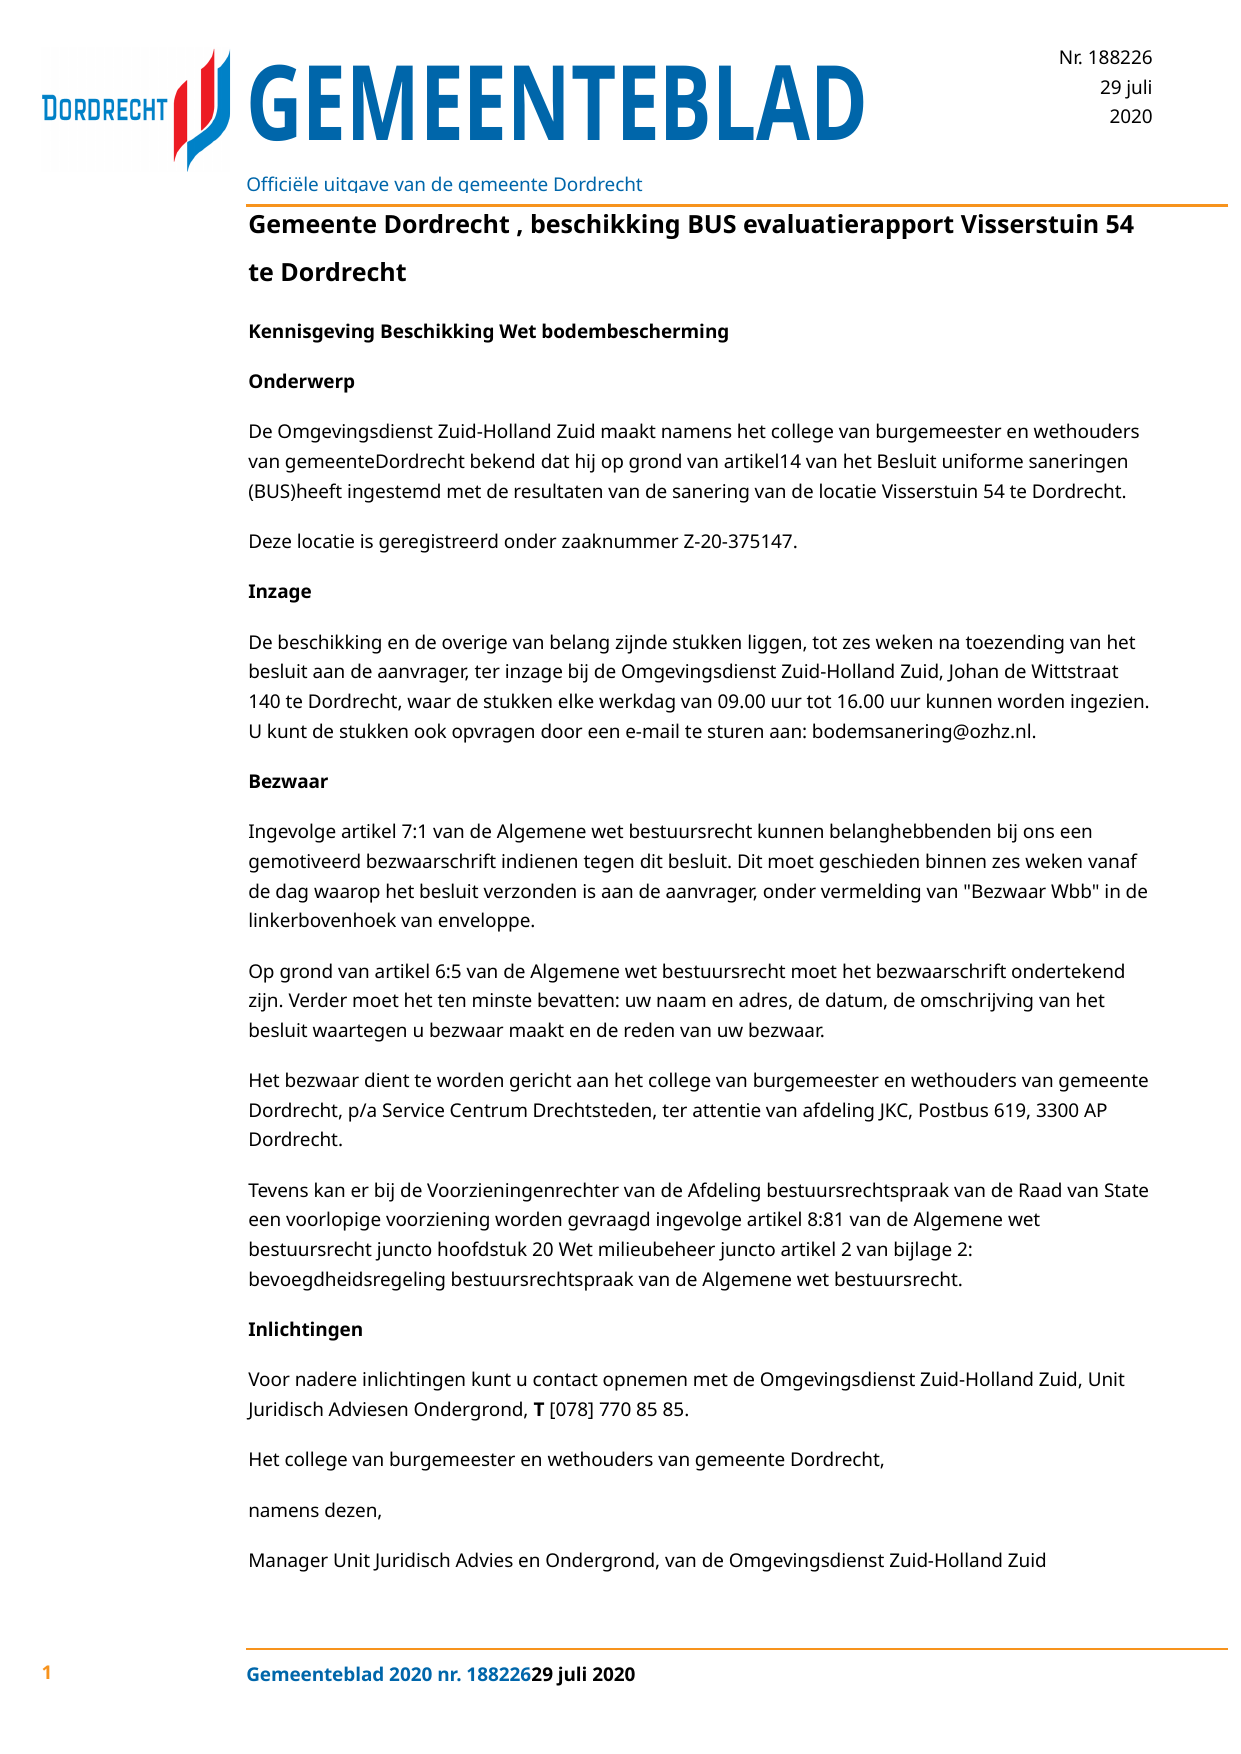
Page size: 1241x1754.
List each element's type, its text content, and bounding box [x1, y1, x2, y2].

text namens dezen, [248, 1497, 1152, 1523]
picture [41, 47, 231, 172]
text Inlichtingen [248, 1316, 1152, 1342]
text De Omgevingsdienst Zuid-Holland Zuid maakt namens het college van burgemeester en wethouders van gemeenteDordrecht bekend dat hij op grond van artikel14 van het Besluit uniforme saneringen (BUS)heeft ingestemd met de resultaten van de sanering van de locatie Visserstuin 54 te Dordrecht. [248, 419, 1152, 504]
text Onderwerp [248, 368, 1152, 394]
text Het bezwaar dient te worden gericht aan het college van burgemeester en wethouders van gemeente Dordrecht, p/a Service Centrum Drechtsteden, ter attentie van afdeling JKC, Postbus 619, 3300 AP Dordrecht. [248, 1067, 1152, 1152]
text Ingevolge artikel 7:1 van de Algemene wet bestuursrecht kunnen belanghebbenden bij ons een gemotiveerd bezwaarschrift indienen tegen dit besluit. Dit moet geschieden binnen zes weken vanaf de dag waarop het besluit verzonden is aan de aanvrager, onder vermelding van "Bezwaar Wbb" in de linkerbovenhoek van enveloppe. [248, 819, 1152, 933]
text Voor nadere inlichtingen kunt u contact opnemen met de Omgevingsdienst Zuid-Holland Zuid, Unit Juridisch Adviesen Ondergrond, T [078] 770 85 85. [248, 1367, 1152, 1422]
text Gemeente Dordrecht , beschikking BUS evaluatierapport Visserstuin 54 te Dordrecht [248, 207, 1152, 288]
text Het college van burgemeester en wethouders van gemeente Dordrecht, [248, 1447, 1152, 1472]
text Deze locatie is geregistreerd onder zaaknummer Z-20-375147. [248, 528, 1152, 554]
text Manager Unit Juridisch Advies en Ondergrond, van de Omgevingsdienst Zuid-Holland Zuid [248, 1547, 1152, 1573]
text Tevens kan er bij de Voorzieningenrechter van de Afdeling bestuursrechtspraak van de Raad van State een voorlopige voorziening worden gevraagd ingevolge artikel 8:81 van de Algemene wet bestuursrecht juncto hoofdstuk 20 Wet milieubeheer juncto artikel 2 van bijlage 2: bevoegdheidsregeling bestuursrechtspraak van de Algemene wet bestuursrecht. [248, 1177, 1152, 1292]
text Bezwaar [248, 768, 1152, 794]
text Op grond van artikel 6:5 van de Algemene wet bestuursrecht moet het bezwaarschrift ondertekend zijn. Verder moet het ten minste bevatten: uw naam en adres, de datum, de omschrijving van het besluit waartegen u bezwaar maakt en de reden van uw bezwaar. [248, 958, 1152, 1043]
text Inzage [248, 579, 1152, 604]
text Kennisgeving Beschikking Wet bodembescherming [248, 318, 1152, 344]
text De beschikking en de overige van belang zijnde stukken liggen, tot zes weken na toezending van het besluit aan de aanvrager, ter inzage bij de Omgevingsdienst Zuid-Holland Zuid, Johan de Wittstraat 140 te Dordrecht, waar de stukken elke werkdag van 09.00 uur tot 16.00 uur kunnen worden ingezien. U kunt de stukken ook opvragen door een e-mail te sturen aan: bodemsanering@ozhz.nl. [248, 629, 1152, 744]
